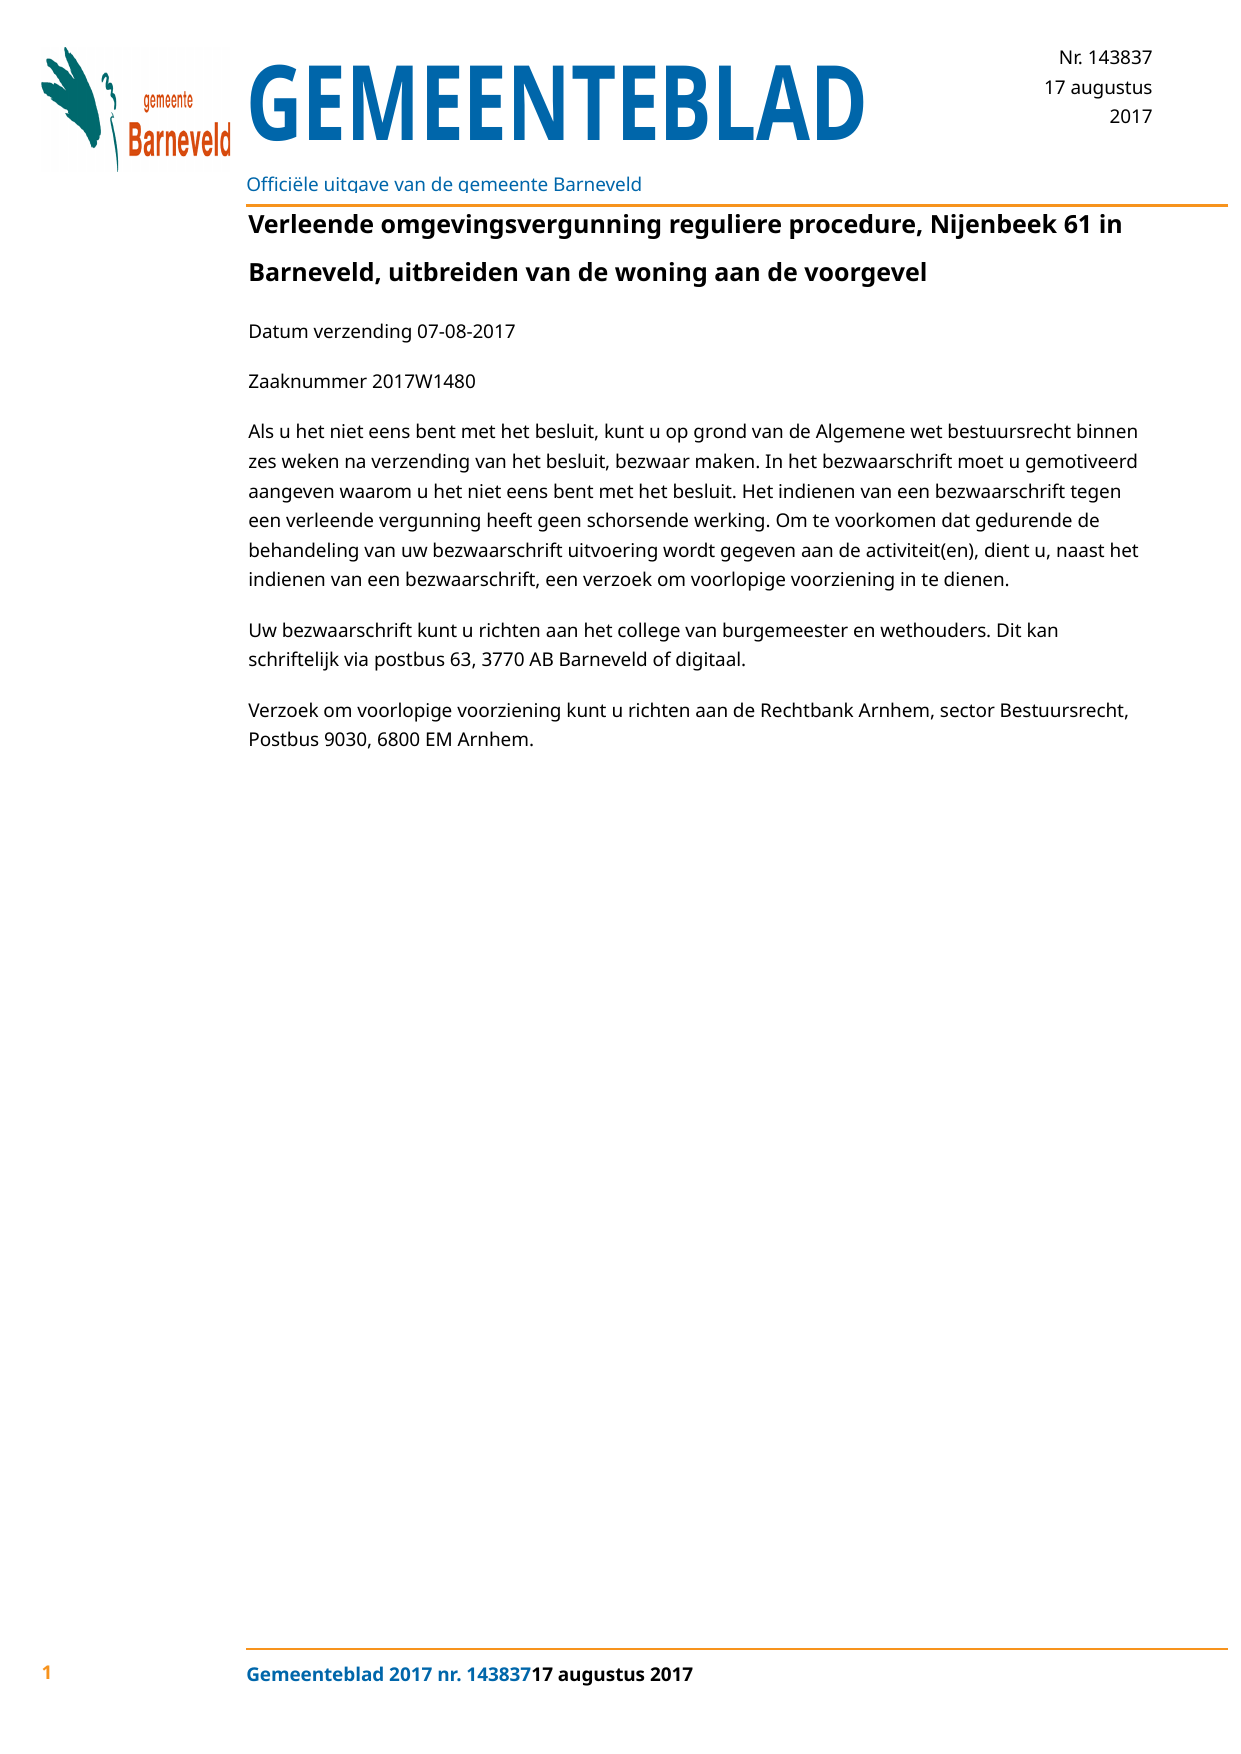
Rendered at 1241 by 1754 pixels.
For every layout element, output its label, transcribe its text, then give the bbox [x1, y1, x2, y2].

picture [41, 47, 231, 172]
text Uw bezwaarschrift kunt u richten aan het college van burgemeester en wethouders. Dit kan schriftelijk via postbus 63, 3770 AB Barneveld of digitaal. [248, 617, 1152, 672]
text Zaaknummer 2017W1480 [248, 368, 1152, 394]
text Verleende omgevingsvergunning reguliere procedure, Nijenbeek 61 in Barneveld, uitbreiden van de woning aan de voorgevel [248, 207, 1152, 288]
text Als u het niet eens bent met het besluit, kunt u op grond van de Algemene wet bestuursrecht binnen zes weken na verzending van het besluit, bezwaar maken. In het bezwaarschrift moet u gemotiveerd aangeven waarom u het niet eens bent met het besluit. Het indienen van een bezwaarschrift tegen een verleende vergunning heeft geen schorsende werking. Om te voorkomen dat gedurende de behandeling van uw bezwaarschrift uitvoering wordt gegeven aan de activiteit(en), dient u, naast het indienen van een bezwaarschrift, een verzoek om voorlopige voorziening in te dienen. [248, 419, 1152, 592]
text Datum verzending 07-08-2017 [248, 318, 1152, 344]
text Verzoek om voorlopige voorziening kunt u richten aan de Rechtbank Arnhem, sector Bestuursrecht, Postbus 9030, 6800 EM Arnhem. [248, 697, 1152, 752]
